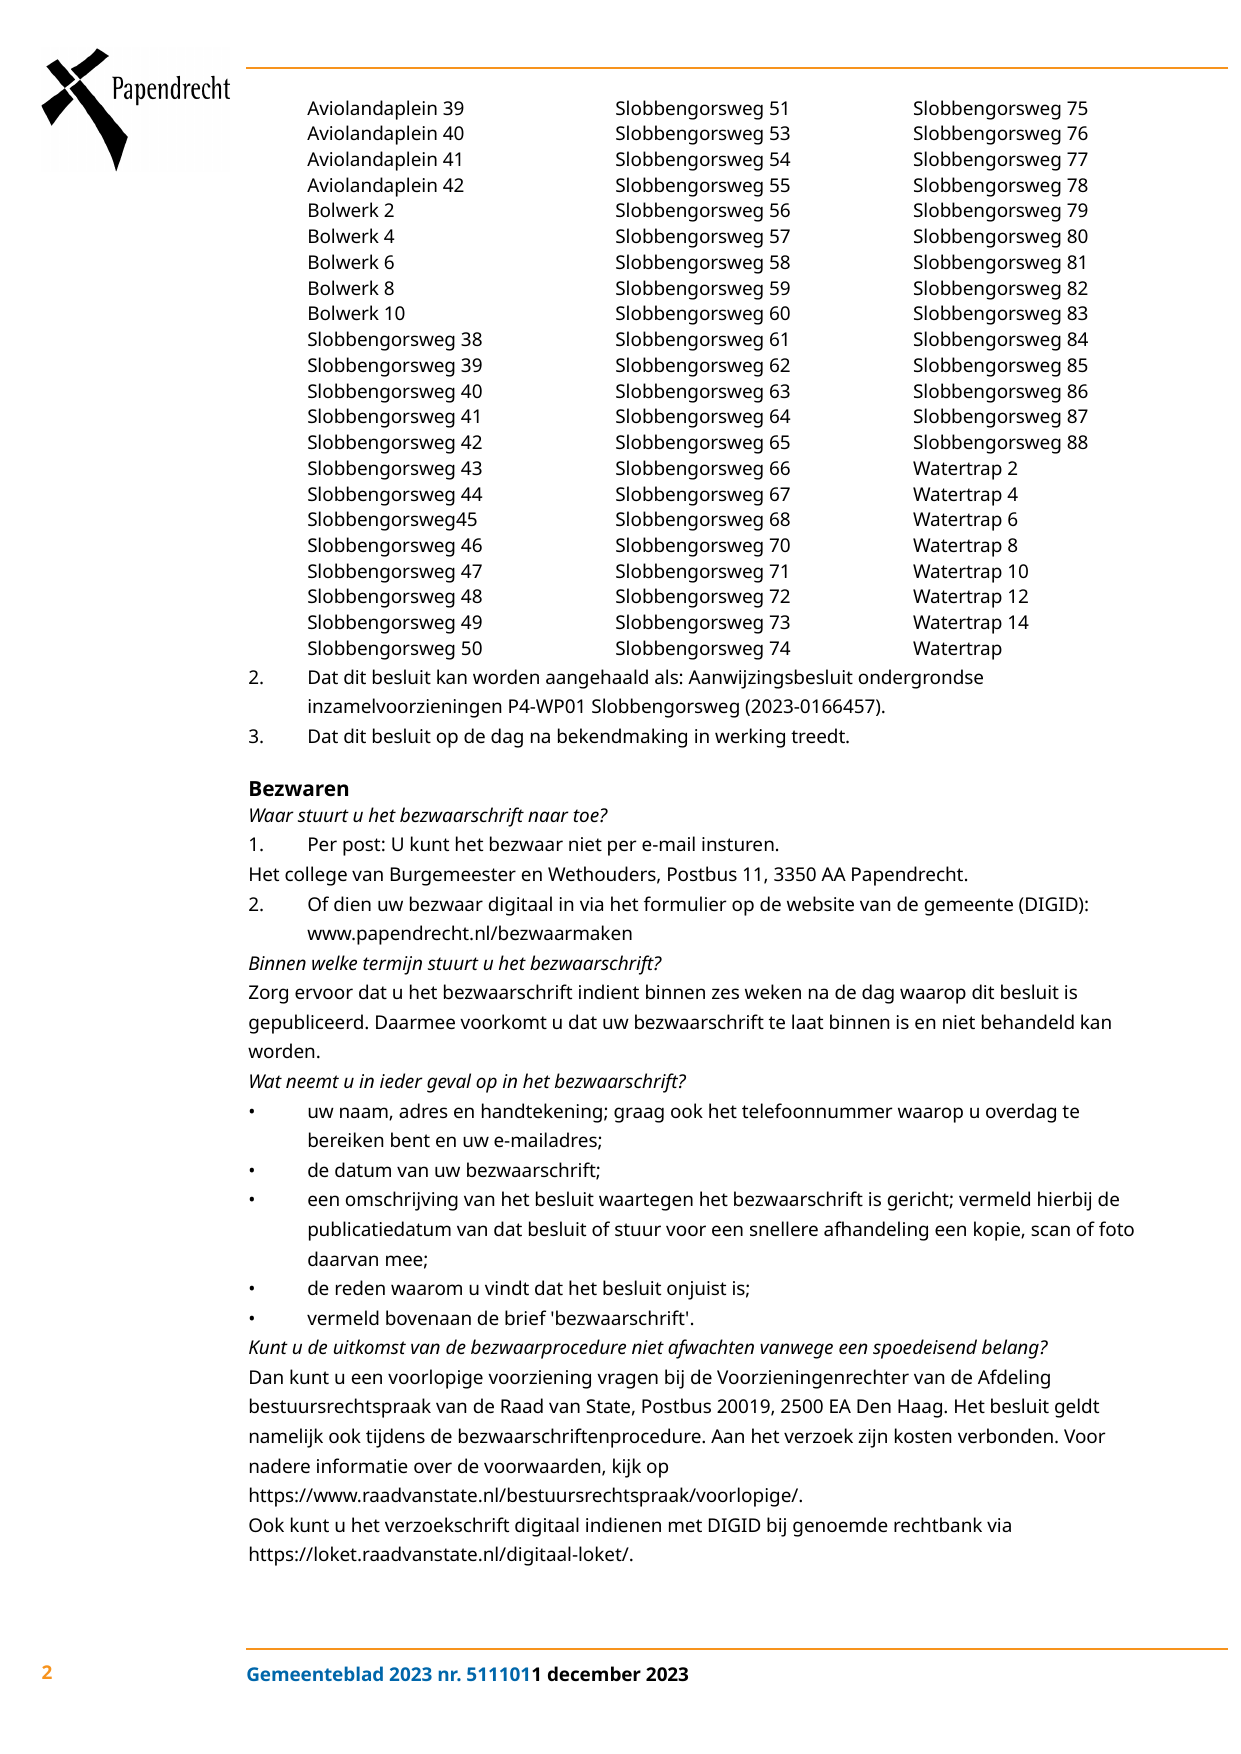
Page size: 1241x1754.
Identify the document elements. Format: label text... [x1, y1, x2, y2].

table_cell Slobbengorsweg 40 [248, 378, 556, 403]
table_cell Slobbengorsweg 84 [854, 326, 1152, 352]
table_cell Slobbengorsweg 41 [248, 404, 556, 429]
list vermeld bovenaan de brief 'bezwaarschrift'. [248, 1305, 1152, 1331]
text Waar stuurt u het bezwaarschrift naar toe? [248, 802, 1152, 828]
table_cell Slobbengorsweg 58 [556, 249, 854, 275]
table_cell Slobbengorsweg 71 [556, 558, 854, 584]
table_cell Slobbengorsweg 61 [556, 326, 854, 352]
table_cell Slobbengorsweg 77 [854, 146, 1152, 172]
table_cell Slobbengorsweg 43 [248, 455, 556, 481]
table_cell Slobbengorsweg 49 [248, 609, 556, 635]
table_cell Bolwerk 10 [248, 301, 556, 326]
table_cell Slobbengorsweg 81 [854, 249, 1152, 275]
list Per post: U kunt het bezwaar niet per e-mail insturen. [248, 832, 1152, 857]
list Dat dit besluit kan worden aangehaald als: Aanwijzingsbesluit ondergrondse inzamelvoorzieningen P4-WP01 Slobbengorsweg (2023-0166457). [248, 664, 1152, 719]
picture [41, 47, 231, 172]
table_cell Slobbengorsweg 82 [854, 275, 1152, 301]
table_cell Slobbengorsweg 66 [556, 455, 854, 481]
text Dan kunt u een voorlopige voorziening vragen bij de Voorzieningenrechter van de Afdeling bestuursrechtspraak van de Raad van State, Postbus 20019, 2500 EA Den Haag. Het besluit geldt namelijk ook tijdens de bezwaarschriftenprocedure. Aan het verzoek zijn kosten verbonden. Voor nadere informatie over de voorwaarden, kijk op https://www.raadvanstate.nl/bestuursrechtspraak/voorlopige/. [248, 1364, 1152, 1508]
table_cell Slobbengorsweg 64 [556, 404, 854, 429]
table_cell Aviolandaplein 40 [248, 121, 556, 146]
table_cell Slobbengorsweg 68 [556, 506, 854, 532]
list Dat dit besluit op de dag na bekendmaking in werking treedt. [248, 723, 1152, 749]
list de reden waarom u vindt dat het besluit onjuist is; [248, 1275, 1152, 1301]
table_cell Watertrap 10 [854, 558, 1152, 584]
table_cell Slobbengorsweg 38 [248, 326, 556, 352]
table_cell Bolwerk 2 [248, 198, 556, 223]
table_cell Slobbengorsweg 46 [248, 532, 556, 558]
table_cell Slobbengorsweg 48 [248, 584, 556, 609]
table_cell Slobbengorsweg 55 [556, 172, 854, 198]
table_cell Bolwerk 8 [248, 275, 556, 301]
table_cell Slobbengorsweg 76 [854, 121, 1152, 146]
list Of dien uw bezwaar digitaal in via het formulier op de website van de gemeente (DIGID): www.papendrecht.nl/bezwaarmaken [248, 891, 1152, 946]
table_cell Aviolandaplein 41 [248, 146, 556, 172]
table_cell Bolwerk 6 [248, 249, 556, 275]
table_cell Slobbengorsweg 87 [854, 404, 1152, 429]
table_cell Slobbengorsweg45 [248, 506, 556, 532]
table_cell Slobbengorsweg 86 [854, 378, 1152, 403]
table_cell Slobbengorsweg 50 [248, 635, 556, 661]
table_cell Slobbengorsweg 63 [556, 378, 854, 403]
table_cell Watertrap 6 [854, 506, 1152, 532]
table_cell Watertrap 2 [854, 455, 1152, 481]
table_cell Slobbengorsweg 88 [854, 429, 1152, 455]
table_header Aviolandaplein 39 [248, 95, 556, 121]
table_cell Watertrap 14 [854, 609, 1152, 635]
table_cell Slobbengorsweg 85 [854, 352, 1152, 378]
table_cell Slobbengorsweg 83 [854, 301, 1152, 326]
table_cell Slobbengorsweg 70 [556, 532, 854, 558]
list de datum van uw bezwaarschrift; [248, 1157, 1152, 1183]
table_cell Slobbengorsweg 39 [248, 352, 556, 378]
table_cell Slobbengorsweg 73 [556, 609, 854, 635]
table_cell Slobbengorsweg 60 [556, 301, 854, 326]
table_cell Watertrap 4 [854, 481, 1152, 506]
table_cell Slobbengorsweg 78 [854, 172, 1152, 198]
text Kunt u de uitkomst van de bezwaarprocedure niet afwachten vanwege een spoedeisend belang? [248, 1334, 1152, 1360]
text Binnen welke termijn stuurt u het bezwaarschrift? [248, 950, 1152, 976]
text Ook kunt u het verzoekschrift digitaal indienen met DIGID bij genoemde rechtbank via https://loket.raadvanstate.nl/digitaal-loket/. [248, 1512, 1152, 1567]
table_cell Aviolandaplein 42 [248, 172, 556, 198]
table_cell Slobbengorsweg 56 [556, 198, 854, 223]
table_cell Slobbengorsweg 74 [556, 635, 854, 661]
table_cell Slobbengorsweg 62 [556, 352, 854, 378]
text Zorg ervoor dat u het bezwaarschrift indient binnen zes weken na de dag waarop dit besluit is gepubliceerd. Daarmee voorkomt u dat uw bezwaarschrift te laat binnen is en niet behandeld kan worden. [248, 979, 1152, 1064]
table_header Slobbengorsweg 75 [854, 95, 1152, 121]
table_cell Slobbengorsweg 65 [556, 429, 854, 455]
table_cell Watertrap 8 [854, 532, 1152, 558]
table_cell Slobbengorsweg 79 [854, 198, 1152, 223]
table_cell Slobbengorsweg 67 [556, 481, 854, 506]
table_cell Slobbengorsweg 42 [248, 429, 556, 455]
text Wat neemt u in ieder geval op in het bezwaarschrift? [248, 1068, 1152, 1094]
table_cell Watertrap 12 [854, 584, 1152, 609]
table_cell Slobbengorsweg 59 [556, 275, 854, 301]
table_cell Slobbengorsweg 53 [556, 121, 854, 146]
table_cell Watertrap [854, 635, 1152, 661]
table_cell Bolwerk 4 [248, 224, 556, 249]
text Bezwaren [248, 774, 1152, 802]
list uw naam, adres en handtekening; graag ook het telefoonnummer waarop u overdag te bereiken bent en uw e-mailadres; [248, 1098, 1152, 1153]
table_cell Slobbengorsweg 47 [248, 558, 556, 584]
text Het college van Burgemeester en Wethouders, Postbus 11, 3350 AA Papendrecht. [248, 861, 1152, 887]
table_header Slobbengorsweg 51 [556, 95, 854, 121]
table_cell Slobbengorsweg 72 [556, 584, 854, 609]
table_cell Slobbengorsweg 80 [854, 224, 1152, 249]
table_cell Slobbengorsweg 54 [556, 146, 854, 172]
list een omschrijving van het besluit waartegen het bezwaarschrift is gericht; vermeld hierbij de publicatiedatum van dat besluit of stuur voor een snellere afhandeling een kopie, scan of foto daarvan mee; [248, 1187, 1152, 1272]
table_cell Slobbengorsweg 44 [248, 481, 556, 506]
table_cell Slobbengorsweg 57 [556, 224, 854, 249]
